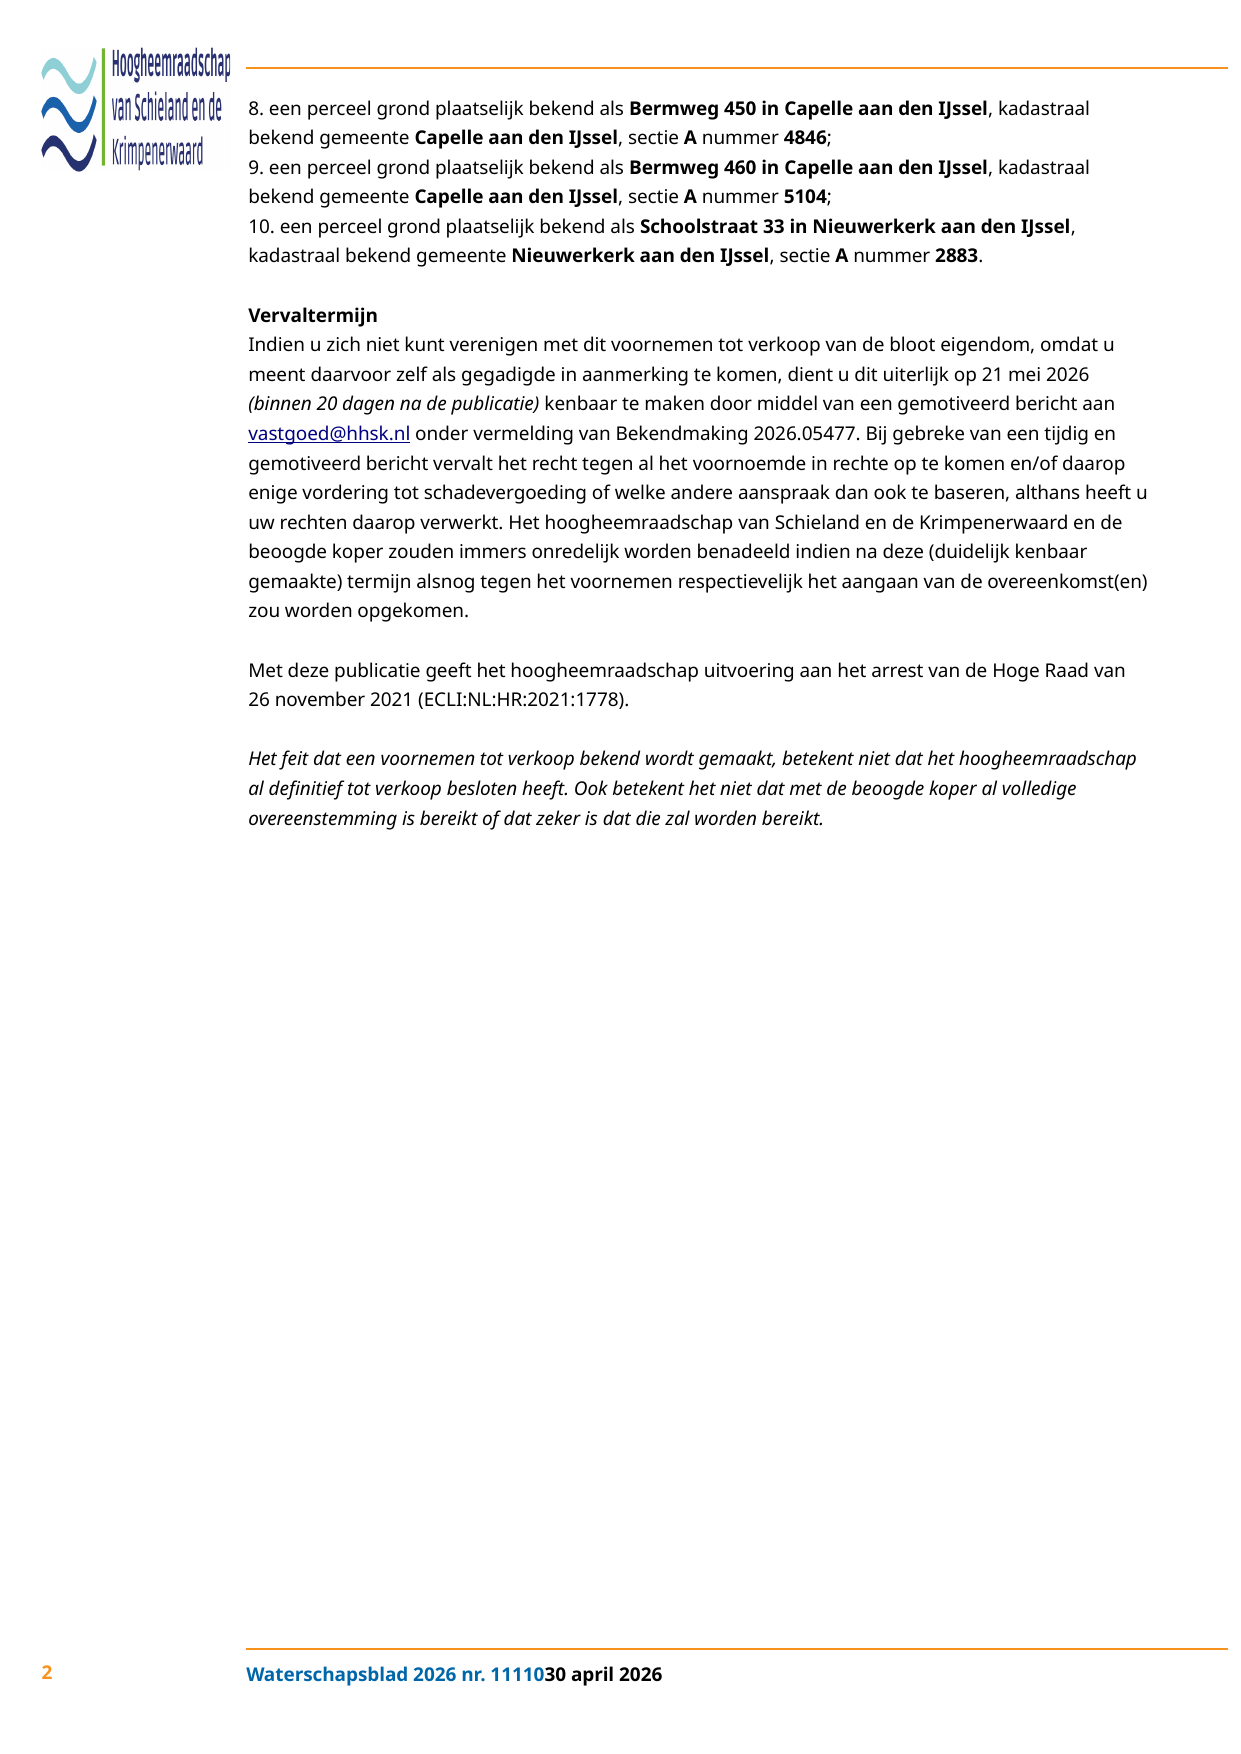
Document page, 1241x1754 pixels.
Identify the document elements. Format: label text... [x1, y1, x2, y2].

text Met deze publicatie geeft het hoogheemraadschap uitvoering aan het arrest van de Hoge Raad van 26 november 2021 (ECLI:NL:HR:2021:1778). [248, 657, 1152, 712]
text Het feit dat een voornemen tot verkoop bekend wordt gemaakt, betekent niet dat het hoogheemraadschap al definitief tot verkoop besloten heeft. Ook betekent het niet dat met de beoogde koper al volledige overeenstemming is bereikt of dat zeker is dat die zal worden bereikt. [248, 746, 1152, 831]
text 9. een perceel grond plaatselijk bekend als Bermweg 460 in Capelle aan den IJssel, kadastraal bekend gemeente Capelle aan den IJssel, sectie A nummer 5104; [248, 154, 1152, 209]
text 8. een perceel grond plaatselijk bekend als Bermweg 450 in Capelle aan den IJssel, kadastraal bekend gemeente Capelle aan den IJssel, sectie A nummer 4846; [248, 95, 1152, 150]
picture [41, 47, 231, 172]
text 10. een perceel grond plaatselijk bekend als Schoolstraat 33 in Nieuwerkerk aan den IJssel, kadastraal bekend gemeente Nieuwerkerk aan den IJssel, sectie A nummer 2883. [248, 213, 1152, 268]
text Vervaltermijn [248, 302, 1152, 328]
text Indien u zich niet kunt verenigen met dit voornemen tot verkoop van de bloot eigendom, omdat u meent daarvoor zelf als gegadigde in aanmerking te komen, dient u dit uiterlijk op 21 mei 2026 (binnen 20 dagen na de publicatie) kenbaar te maken door middel van een gemotiveerd bericht aan vastgoed@hhsk.nl onder vermelding van Bekendmaking 2026.05477. Bij gebreke van een tijdig en gemotiveerd bericht vervalt het recht tegen al het voornoemde in rechte op te komen en/of daarop enige vordering tot schadevergoeding of welke andere aanspraak dan ook te baseren, althans heeft u uw rechten daarop verwerkt. Het hoogheemraadschap van Schieland en de Krimpenerwaard en de beoogde koper zouden immers onredelijk worden benadeeld indien na deze (duidelijk kenbaar gemaakte) termijn alsnog tegen het voornemen respectievelijk het aangaan van de overeenkomst(en) zou worden opgekomen. [248, 331, 1152, 623]
